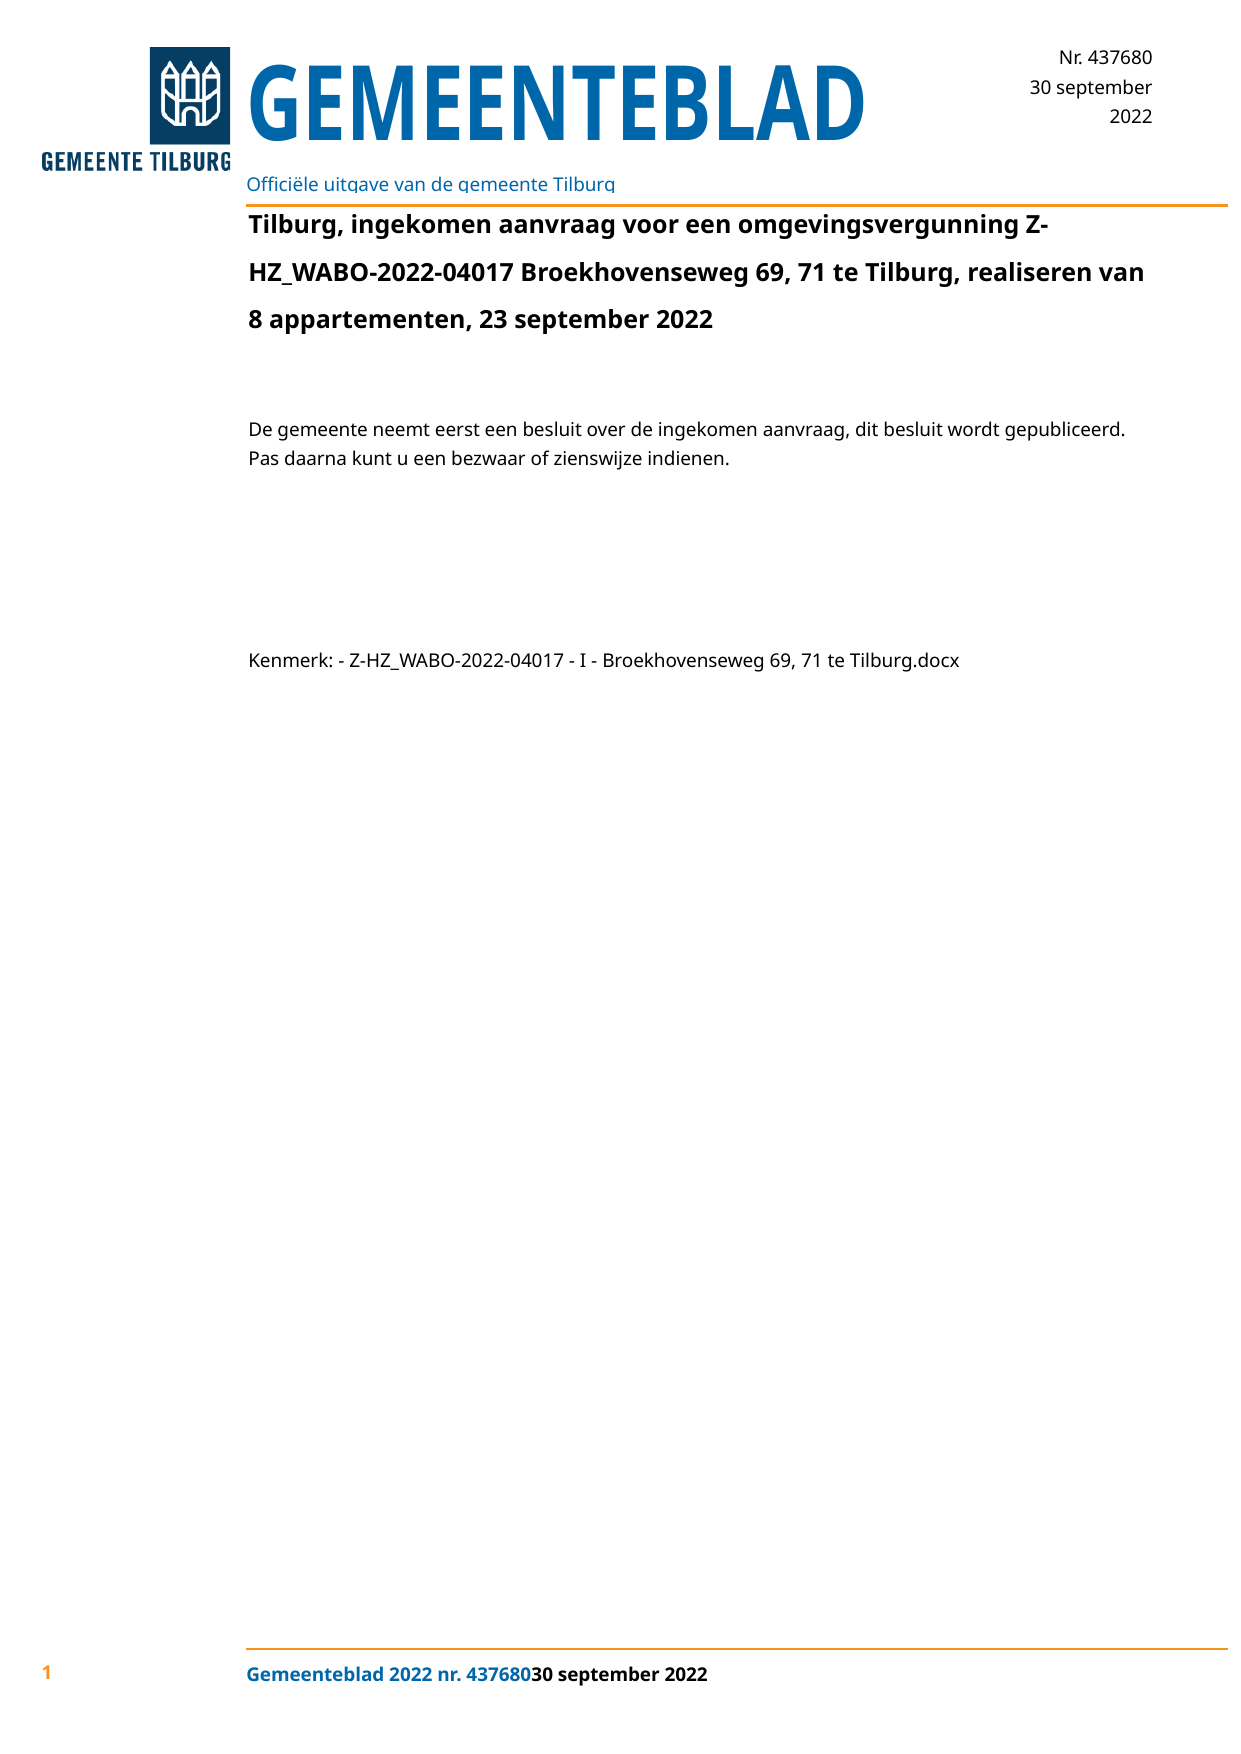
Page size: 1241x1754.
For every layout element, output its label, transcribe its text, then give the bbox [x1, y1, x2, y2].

picture [41, 47, 231, 172]
text Tilburg, ingekomen aanvraag voor een omgevingsvergunning Z-HZ_WABO-2022-04017 Broekhovenseweg 69, 71 te Tilburg, realiseren van 8 appartementen, 23 september 2022 [248, 207, 1152, 336]
text De gemeente neemt eerst een besluit over de ingekomen aanvraag, dit besluit wordt gepubliceerd. Pas daarna kunt u een bezwaar of zienswijze indienen. [248, 416, 1152, 471]
text Kenmerk: - Z-HZ_WABO-2022-04017 - I - Broekhovenseweg 69, 71 te Tilburg.docx [248, 647, 1152, 673]
